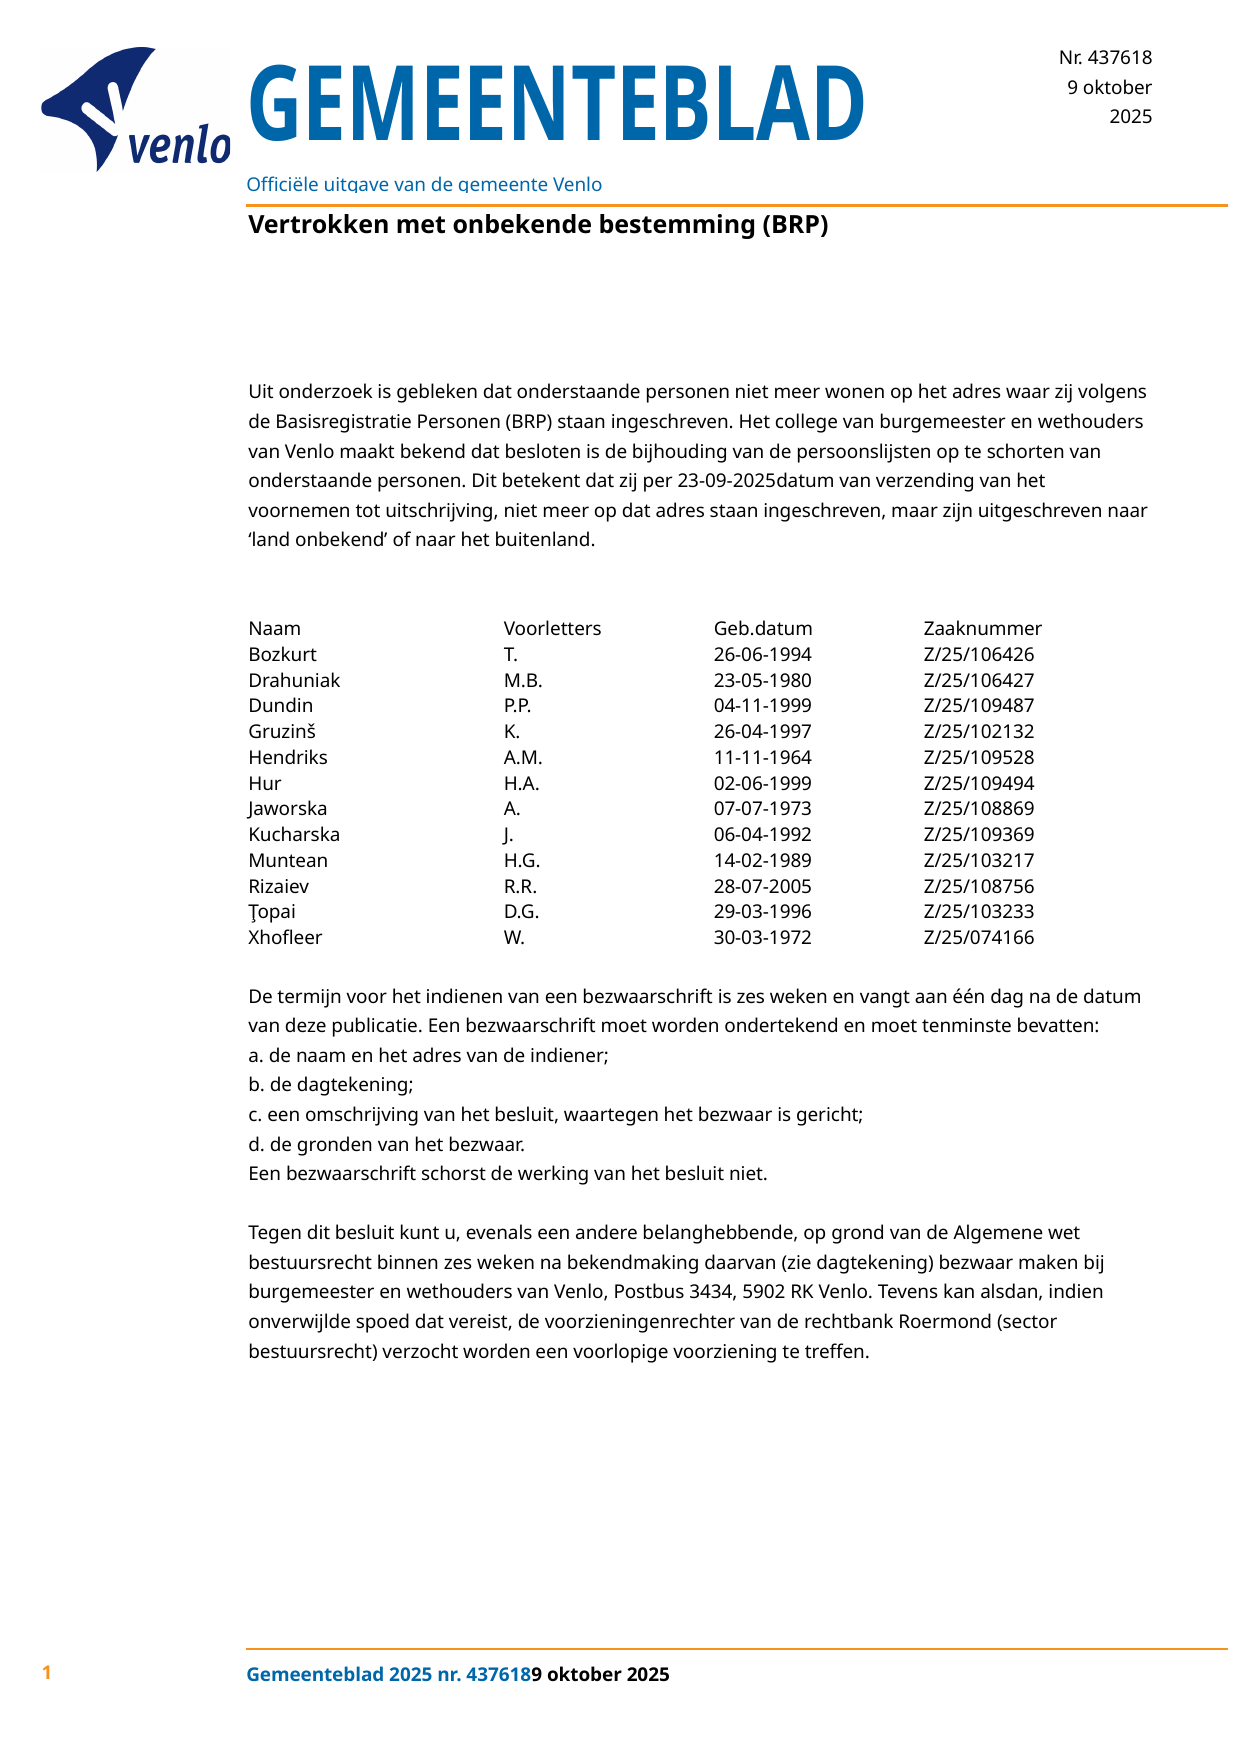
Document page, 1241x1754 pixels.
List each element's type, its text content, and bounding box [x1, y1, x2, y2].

table_cell Muntean [248, 847, 503, 873]
text De termijn voor het indienen van een bezwaarschrift is zes weken en vangt aan één dag na de datum van deze publicatie. Een bezwaarschrift moet worden ondertekend en moet tenminste bevatten: [248, 983, 1152, 1038]
table_cell Z/25/109369 [924, 821, 1152, 847]
table_cell Z/25/102132 [924, 719, 1152, 744]
table_cell 04-11-1999 [714, 693, 923, 718]
table_cell 23-05-1980 [714, 667, 923, 693]
table_cell W. [504, 924, 713, 950]
table_cell A.M. [504, 744, 713, 770]
table_cell Kucharska [248, 821, 503, 847]
text Uit onderzoek is gebleken dat onderstaande personen niet meer wonen op het adres waar zij volgens de Basisregistratie Personen (BRP) staan ingeschreven. Het college van burgemeester en wethouders van Venlo maakt bekend dat besloten is de bijhouding van de persoonslijsten op te schorten van onderstaande personen. Dit betekent dat zij per 23-09-2025datum van verzending van het voornemen tot uitschrijving, niet meer op dat adres staan ingeschreven, maar zijn uitgeschreven naar ‘land onbekend’ of naar het buitenland. [248, 379, 1152, 552]
table_cell A. [504, 796, 713, 821]
table_cell Z/25/109494 [924, 770, 1152, 796]
picture [41, 47, 231, 172]
text d. de gronden van het bezwaar. [248, 1131, 1152, 1156]
text b. de dagtekening; [248, 1072, 1152, 1097]
table_cell Bozkurt [248, 641, 503, 667]
text Tegen dit besluit kunt u, evenals een andere belanghebbende, op grond van de Algemene wet bestuursrecht binnen zes weken na bekendmaking daarvan (zie dagtekening) bezwaar maken bij burgemeester en wethouders van Venlo, Postbus 3434, 5902 RK Venlo. Tevens kan alsdan, indien onverwijlde spoed dat vereist, de voorzieningenrechter van de rechtbank Roermond (sector bestuursrecht) verzocht worden een voorlopige voorziening te treffen. [248, 1219, 1152, 1363]
table_cell Ţopai [248, 899, 503, 924]
text a. de naam en het adres van de indiener; [248, 1042, 1152, 1068]
table_cell K. [504, 719, 713, 744]
table_cell 02-06-1999 [714, 770, 923, 796]
table_cell 26-04-1997 [714, 719, 923, 744]
table_cell Dundin [248, 693, 503, 718]
table_cell Z/25/106426 [924, 641, 1152, 667]
table_cell 26-06-1994 [714, 641, 923, 667]
table_cell Drahuniak [248, 667, 503, 693]
table_header Geb.datum [714, 616, 923, 641]
table_cell Z/25/109487 [924, 693, 1152, 718]
table_cell P.P. [504, 693, 713, 718]
table_cell 14-02-1989 [714, 847, 923, 873]
table_cell R.R. [504, 873, 713, 898]
table_cell 11-11-1964 [714, 744, 923, 770]
table_cell Z/25/103217 [924, 847, 1152, 873]
table_cell J. [504, 821, 713, 847]
table_cell H.G. [504, 847, 713, 873]
text c. een omschrijving van het besluit, waartegen het bezwaar is gericht; [248, 1101, 1152, 1127]
table_cell Z/25/106427 [924, 667, 1152, 693]
table_cell Jaworska [248, 796, 503, 821]
table_cell M.B. [504, 667, 713, 693]
text Een bezwaarschrift schorst de werking van het besluit niet. [248, 1160, 1152, 1186]
table_cell Z/25/108869 [924, 796, 1152, 821]
table_cell D.G. [504, 899, 713, 924]
table_cell Hur [248, 770, 503, 796]
table_cell 30-03-1972 [714, 924, 923, 950]
table_header Naam [248, 616, 503, 641]
table_cell Gruzinš [248, 719, 503, 744]
table_cell Xhofleer [248, 924, 503, 950]
table_cell Z/25/074166 [924, 924, 1152, 950]
table_cell Rizaiev [248, 873, 503, 898]
table_cell H.A. [504, 770, 713, 796]
table_cell Z/25/109528 [924, 744, 1152, 770]
table_cell T. [504, 641, 713, 667]
table_cell 07-07-1973 [714, 796, 923, 821]
table_cell 28-07-2005 [714, 873, 923, 898]
table_cell Z/25/103233 [924, 899, 1152, 924]
table_cell 29-03-1996 [714, 899, 923, 924]
text Vertrokken met onbekende bestemming (BRP) [248, 207, 1152, 241]
table_header Zaaknummer [924, 616, 1152, 641]
table_cell Hendriks [248, 744, 503, 770]
table_header Voorletters [504, 616, 713, 641]
table_cell 06-04-1992 [714, 821, 923, 847]
table_cell Z/25/108756 [924, 873, 1152, 898]
